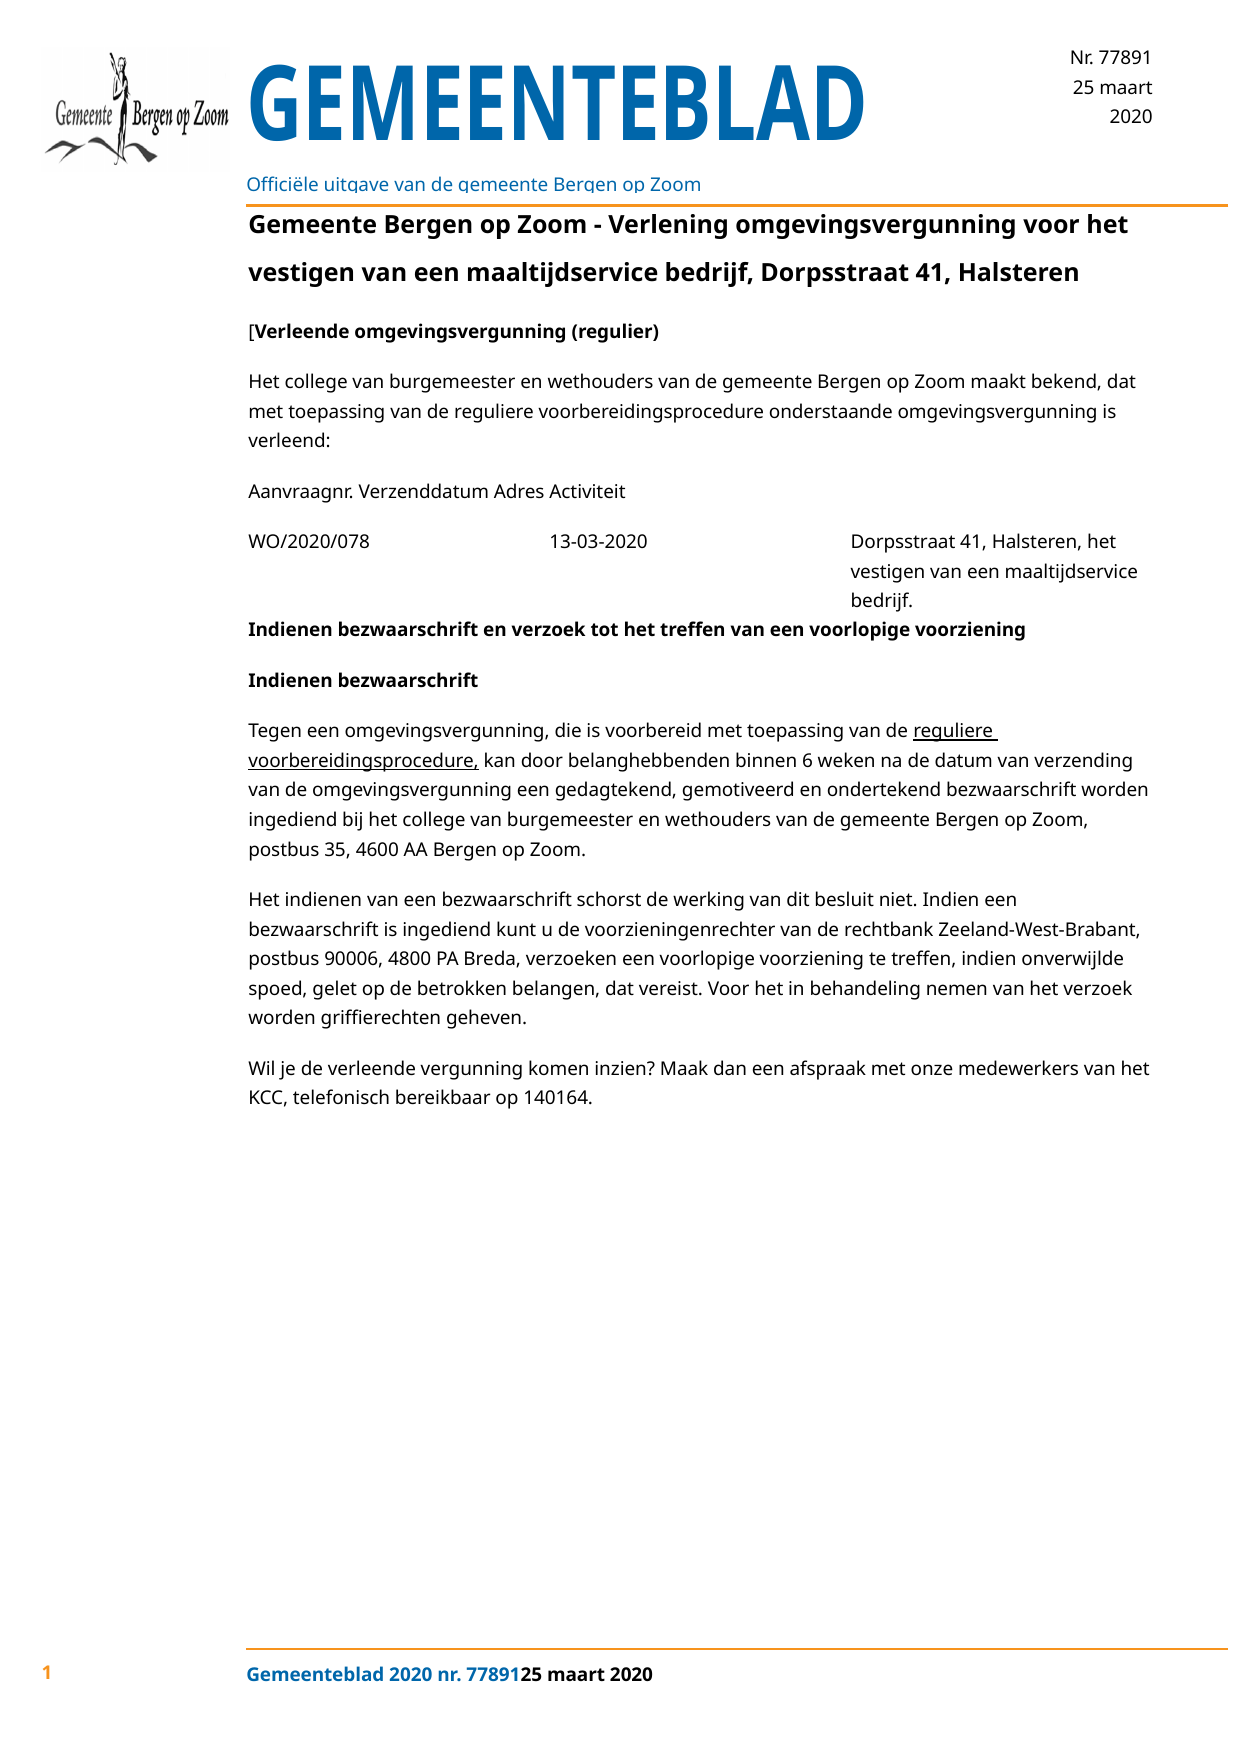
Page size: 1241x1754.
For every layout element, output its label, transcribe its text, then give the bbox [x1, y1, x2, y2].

table_header Dorpsstraat 41, Halsteren, het vestigen van een maaltijdservice bedrijf. [850, 529, 1152, 613]
text Indienen bezwaarschrift [248, 667, 1152, 693]
text Wil je de verleende vergunning komen inzien? Maak dan een afspraak met onze medewerkers van het KCC, telefonisch bereikbaar op 140164. [248, 1055, 1152, 1110]
text Het indienen van een bezwaarschrift schorst de werking van dit besluit niet. Indien een bezwaarschrift is ingediend kunt u de voorzieningenrechter van de rechtbank Zeeland-West-Brabant, postbus 90006, 4800 PA Breda, verzoeken een voorlopige voorziening te treffen, indien onverwijlde spoed, gelet op de betrokken belangen, dat vereist. Voor het in behandeling nemen van het verzoek worden griffierechten geheven. [248, 886, 1152, 1030]
table_header 13-03-2020 [549, 529, 850, 613]
table_header WO/2020/078 [248, 529, 549, 613]
picture [41, 47, 231, 172]
text Aanvraagnr. Verzenddatum Adres Activiteit [248, 478, 1152, 504]
text [Verleende omgevingsvergunning (regulier) [248, 318, 1152, 344]
text Gemeente Bergen op Zoom - Verlening omgevingsvergunning voor het vestigen van een maaltijdservice bedrijf, Dorpsstraat 41, Halsteren [248, 207, 1152, 288]
text Het college van burgemeester en wethouders van de gemeente Bergen op Zoom maakt bekend, dat met toepassing van de reguliere voorbereidingsprocedure onderstaande omgevingsvergunning is verleend: [248, 368, 1152, 453]
text Tegen een omgevingsvergunning, die is voorbereid met toepassing van de reguliere voorbereidingsprocedure, kan door belanghebbenden binnen 6 weken na de datum van verzending van de omgevingsvergunning een gedagtekend, gemotiveerd en ondertekend bezwaarschrift worden ingediend bij het college van burgemeester en wethouders van de gemeente Bergen op Zoom, postbus 35, 4600 AA Bergen op Zoom. [248, 717, 1152, 861]
text Indienen bezwaarschrift en verzoek tot het treffen van een voorlopige voorziening [248, 617, 1152, 642]
